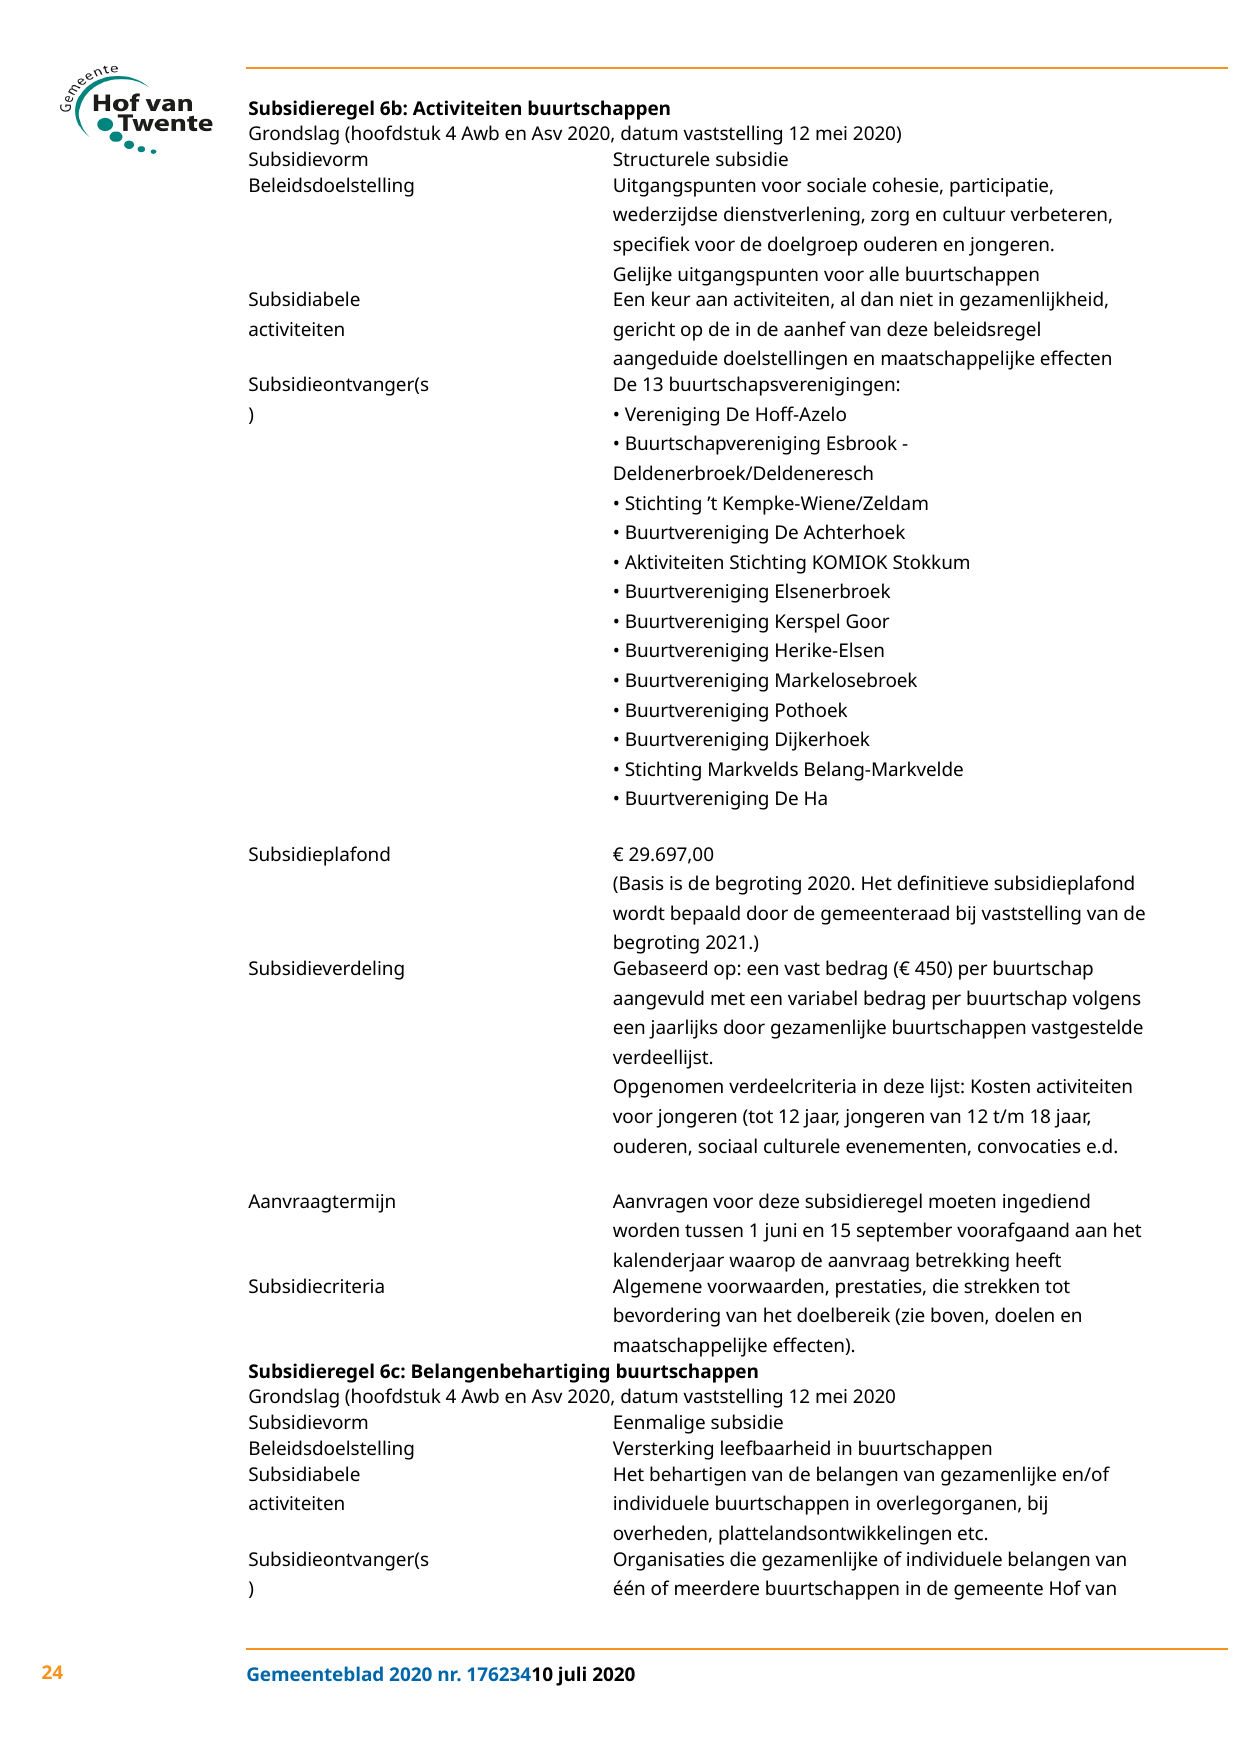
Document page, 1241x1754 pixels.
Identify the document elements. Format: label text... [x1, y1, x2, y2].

table_cell Beleidsdoelstelling [248, 172, 430, 286]
table_cell Het behartigen van de belangen van gezamenlijke en/of individuele buurtschappen in overlegorganen, bij overheden, plattelandsontwikkelingen etc. [613, 1461, 1152, 1546]
table_cell [430, 146, 613, 172]
table_cell Uitgangspunten voor sociale cohesie, participatie, wederzijdse dienstverlening, zorg en cultuur verbeteren, specifiek voor de doelgroep ouderen en jongeren. Gelijke uitgangspunten voor alle buurtschappen [613, 172, 1152, 286]
table_cell Grondslag (hoofdstuk 4 Awb en Asv 2020, datum vaststelling 12 mei 2020 [248, 1384, 1152, 1409]
table_cell De 13 buurtschapsverenigingen: • Vereniging De Hoff-Azelo • Buurtschapvereniging Esbrook - Deldenerbroek/Deldeneresch • Stichting ’t Kempke-Wiene/Zeldam • Buurtvereniging De Achterhoek • Aktiviteiten Stichting KOMIOK Stokkum • Buurtvereniging Elsenerbroek • Buurtvereniging Kerspel Goor • Buurtvereniging Herike-Elsen • Buurtvereniging Markelosebroek • Buurtvereniging Pothoek • Buurtvereniging Dijkerhoek • Stichting Markvelds Belang-Markvelde • Buurtvereniging De Ha [613, 371, 1152, 841]
table_cell Eenmalige subsidie [613, 1409, 1152, 1435]
table_cell Subsidieregel 6c: Belangenbehartiging buurtschappen [248, 1358, 1152, 1384]
table_cell [430, 286, 613, 371]
table_cell Subsidieplafond [248, 841, 430, 955]
table_cell Grondslag (hoofdstuk 4 Awb en Asv 2020, datum vaststelling 12 mei 2020) [248, 121, 1152, 146]
table_cell Subsidievorm [248, 146, 430, 172]
table_cell Subsidiabele activiteiten [248, 1461, 430, 1546]
table_cell Aanvraagtermijn [248, 1188, 430, 1273]
table_cell Subsidieverdeling [248, 955, 430, 1188]
table_cell [430, 955, 613, 1188]
table_cell [430, 1461, 613, 1546]
table_cell [430, 1188, 613, 1273]
table_cell [430, 371, 613, 841]
table_cell € 29.697,00 (Basis is de begroting 2020. Het definitieve subsidieplafond wordt bepaald door de gemeenteraad bij vaststelling van de begroting 2021.) [613, 841, 1152, 955]
table_cell Gebaseerd op: een vast bedrag (€ 450) per buurtschap aangevuld met een variabel bedrag per buurtschap volgens een jaarlijks door gezamenlijke buurtschappen vastgestelde verdeellijst. Opgenomen verdeelcriteria in deze lijst: Kosten activiteiten voor jongeren (tot 12 jaar, jongeren van 12 t/m 18 jaar, ouderen, sociaal culturele evenementen, convocaties e.d. [613, 955, 1152, 1188]
table_cell Organisaties die gezamenlijke of individuele belangen van één of meerdere buurtschappen in de gemeente Hof van [613, 1546, 1152, 1601]
table_cell Subsidieregel 6b: Activiteiten buurtschappen [248, 95, 1152, 121]
table_cell Subsidieontvanger(s) [248, 371, 430, 841]
table_cell Een keur aan activiteiten, al dan niet in gezamenlijkheid, gericht op de in de aanhef van deze beleidsregel aangeduide doelstellingen en maatschappelijke effecten [613, 286, 1152, 371]
table_cell [430, 1273, 613, 1358]
table_cell [430, 1409, 613, 1435]
table_cell Subsidiecriteria [248, 1273, 430, 1358]
table_cell [430, 841, 613, 955]
table_cell [430, 1435, 613, 1461]
table_cell Subsidieontvanger(s) [248, 1546, 430, 1601]
table_cell [430, 172, 613, 286]
picture [41, 47, 231, 172]
table_cell [430, 1546, 613, 1601]
table_cell Subsidiabele activiteiten [248, 286, 430, 371]
table_cell Subsidievorm [248, 1409, 430, 1435]
table_cell Structurele subsidie [613, 146, 1152, 172]
table_cell Versterking leefbaarheid in buurtschappen [613, 1435, 1152, 1461]
table_cell Beleidsdoelstelling [248, 1435, 430, 1461]
table_cell Aanvragen voor deze subsidieregel moeten ingediend worden tussen 1 juni en 15 september voorafgaand aan het kalenderjaar waarop de aanvraag betrekking heeft [613, 1188, 1152, 1273]
table_cell Algemene voorwaarden, prestaties, die strekken tot bevordering van het doelbereik (zie boven, doelen en maatschappelijke effecten). [613, 1273, 1152, 1358]
